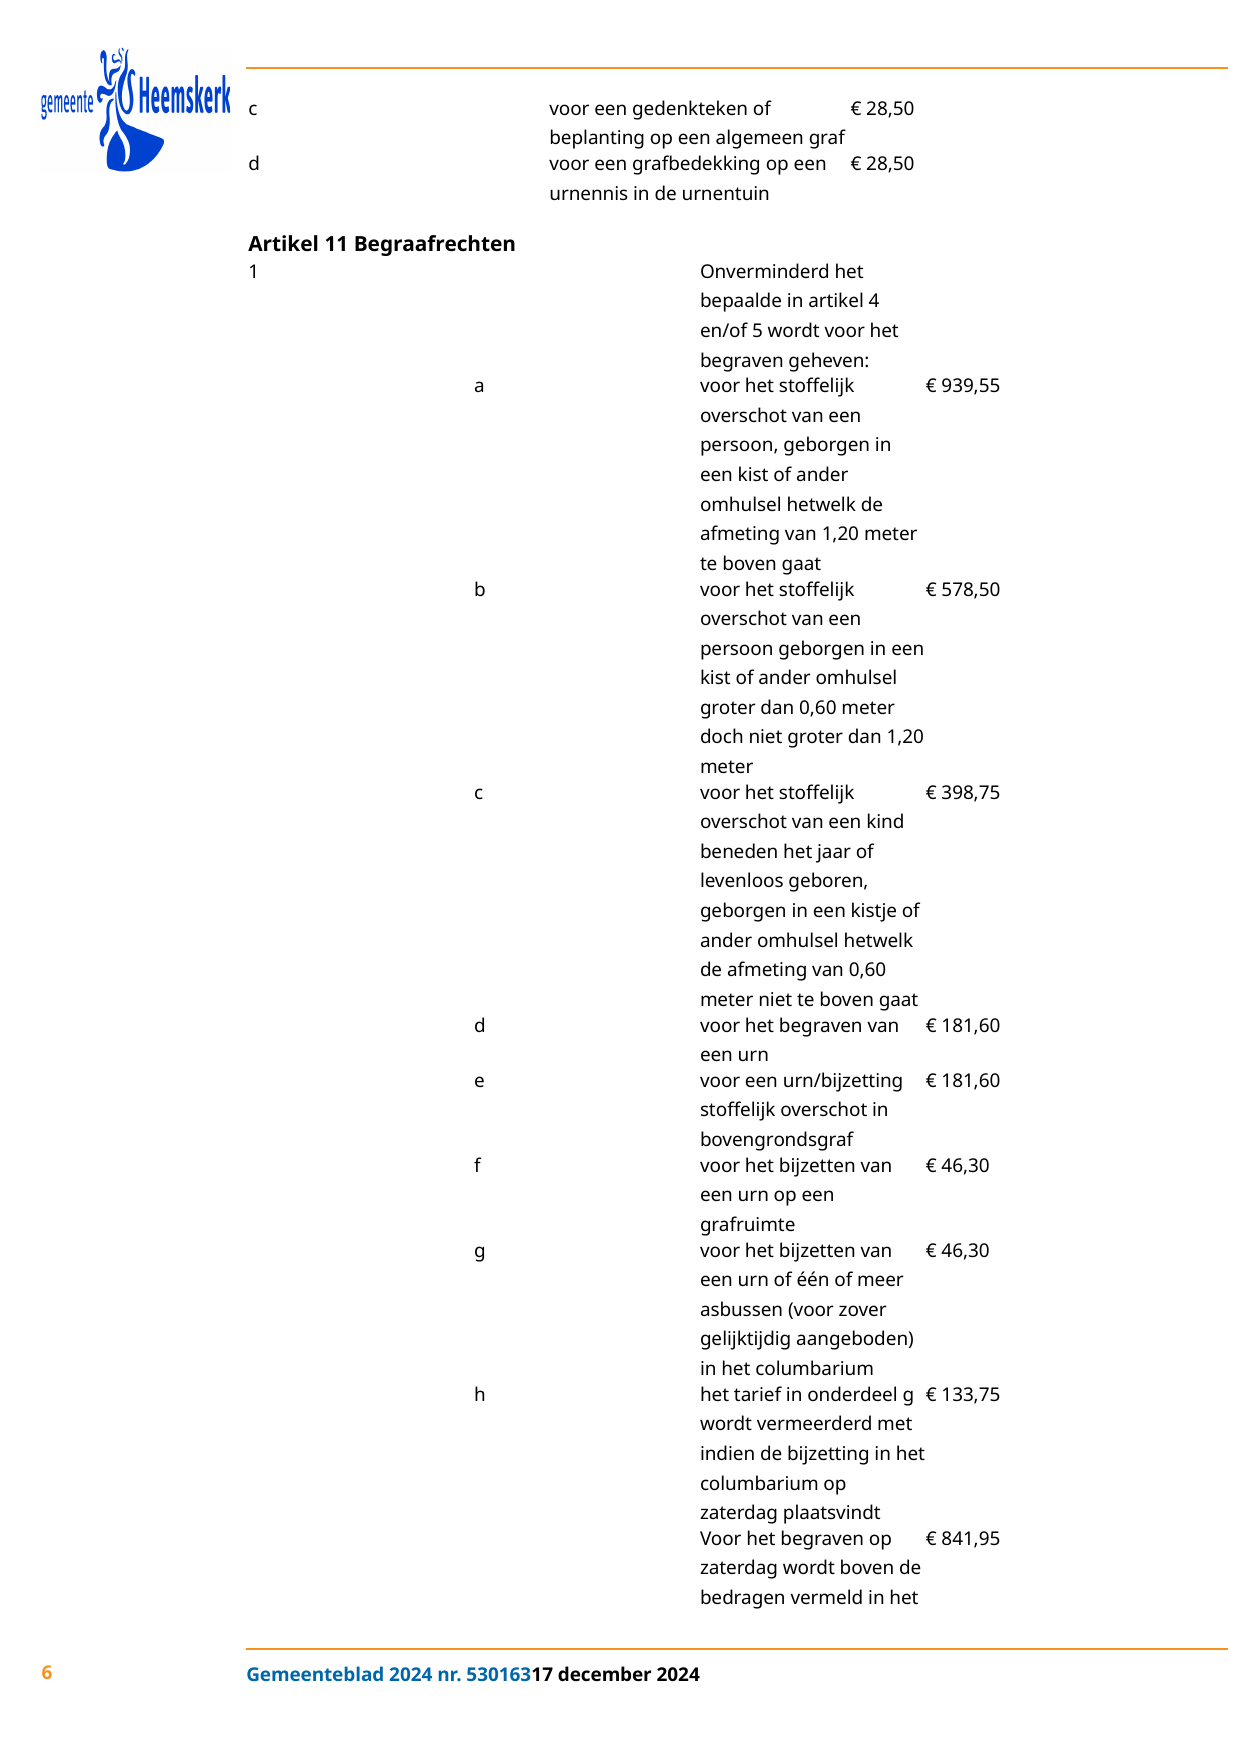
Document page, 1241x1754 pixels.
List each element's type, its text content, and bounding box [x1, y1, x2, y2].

table_cell a [474, 373, 700, 576]
table_header Onverminderd het bepaalde in artikel 4 en/of 5 wordt voor het begraven geheven: [700, 258, 926, 372]
table_header [926, 258, 1152, 372]
table_cell voor een grafbedekking op een urnennis in de urnentuin [549, 150, 850, 205]
table_header 1 [248, 258, 474, 372]
table_cell € 28,50 [850, 150, 1152, 205]
table_cell f [474, 1152, 700, 1237]
table_cell c [248, 95, 549, 150]
table_cell [248, 1012, 474, 1067]
table_cell voor het begraven van een urn [700, 1012, 926, 1067]
table_cell € 133,75 [926, 1381, 1152, 1525]
table_cell h [474, 1381, 700, 1525]
table_cell Voor het begraven op zaterdag wordt boven de bedragen vermeld in het [700, 1525, 926, 1610]
table_cell € 841,95 [926, 1525, 1152, 1610]
table_cell d [474, 1012, 700, 1067]
table_cell € 46,30 [926, 1237, 1152, 1381]
table_cell voor een urn/bijzetting stoffelijk overschot in bovengrondsgraf [700, 1067, 926, 1152]
table_cell d [248, 150, 549, 205]
picture [41, 47, 231, 172]
table_cell € 578,50 [926, 576, 1152, 779]
table_cell € 398,75 [926, 779, 1152, 1012]
text Artikel 11 Begraafrechten [248, 229, 1152, 258]
table_cell b [474, 576, 700, 779]
table_cell [248, 779, 474, 1012]
table_cell [474, 1525, 700, 1610]
table_cell € 181,60 [926, 1067, 1152, 1152]
table_cell [248, 1067, 474, 1152]
table_cell voor het stoffelijk overschot van een kind beneden het jaar of levenloos geboren, geborgen in een kistje of ander omhulsel hetwelk de afmeting van 0,60 meter niet te boven gaat [700, 779, 926, 1012]
table_cell e [474, 1067, 700, 1152]
table_cell [248, 1525, 474, 1610]
table_cell € 46,30 [926, 1152, 1152, 1237]
table_header [474, 258, 700, 372]
table_cell [248, 1381, 474, 1525]
table_cell € 181,60 [926, 1012, 1152, 1067]
table_cell [248, 576, 474, 779]
table_cell voor het bijzetten van een urn of één of meer asbussen (voor zover gelijktijdig aangeboden) in het columbarium [700, 1237, 926, 1381]
table_cell voor het stoffelijk overschot van een persoon, geborgen in een kist of ander omhulsel hetwelk de afmeting van 1,20 meter te boven gaat [700, 373, 926, 576]
table_cell € 939,55 [926, 373, 1152, 576]
table_cell voor het bijzetten van een urn op een grafruimte [700, 1152, 926, 1237]
table_cell voor een gedenkteken of beplanting op een algemeen graf [549, 95, 850, 150]
table_cell € 28,50 [850, 95, 1152, 150]
table_cell [248, 1152, 474, 1237]
table_cell g [474, 1237, 700, 1381]
table_cell voor het stoffelijk overschot van een persoon geborgen in een kist of ander omhulsel groter dan 0,60 meter doch niet groter dan 1,20 meter [700, 576, 926, 779]
table_cell [248, 373, 474, 576]
table_cell het tarief in onderdeel g wordt vermeerderd met indien de bijzetting in het columbarium op zaterdag plaatsvindt [700, 1381, 926, 1525]
table_cell [248, 1237, 474, 1381]
table_cell c [474, 779, 700, 1012]
